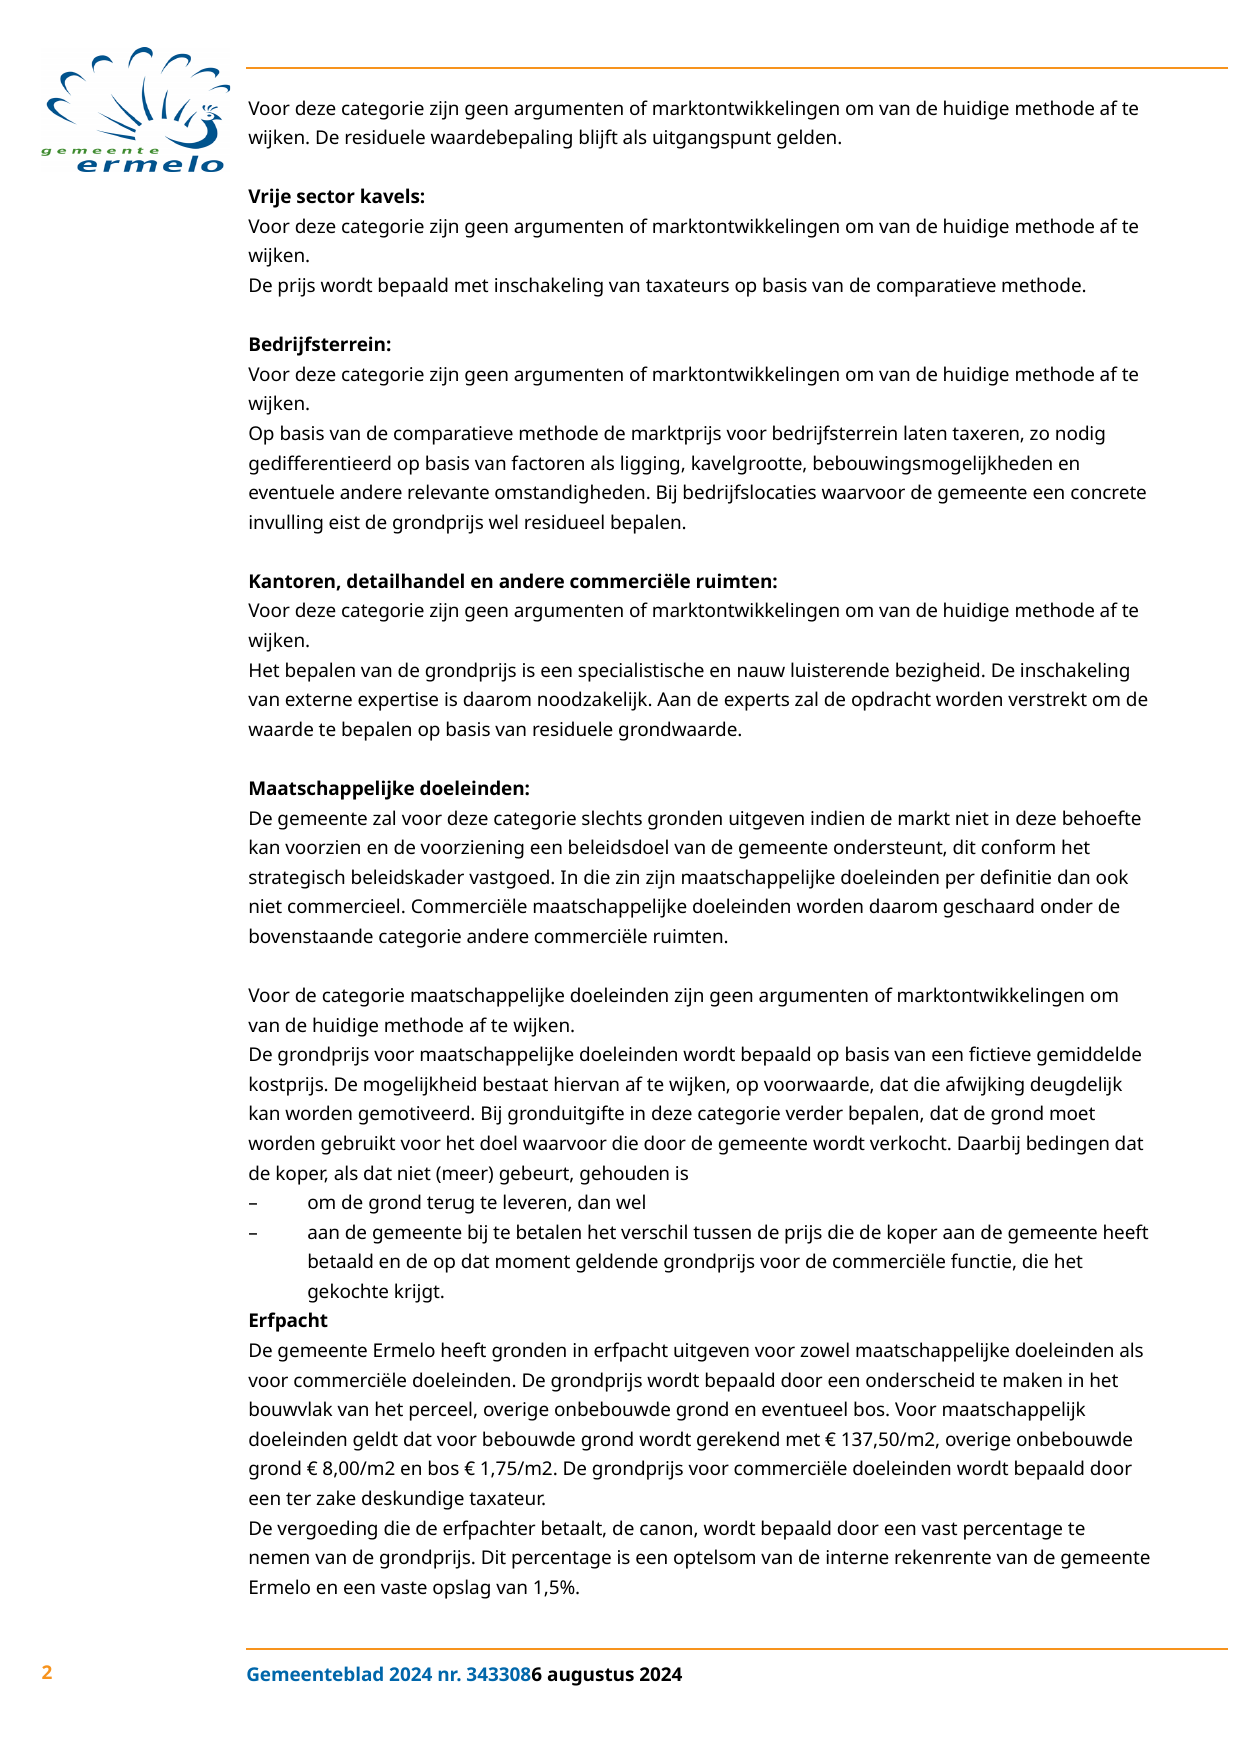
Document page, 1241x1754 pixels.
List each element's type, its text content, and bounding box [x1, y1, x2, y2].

text Voor deze categorie zijn geen argumenten of marktontwikkelingen om van de huidige methode af te wijken. De residuele waardebepaling blijft als uitgangspunt gelden. [248, 95, 1152, 150]
text Vrije sector kavels: [248, 183, 1152, 209]
text Voor de categorie maatschappelijke doeleinden zijn geen argumenten of marktontwikkelingen om van de huidige methode af te wijken. [248, 982, 1152, 1038]
text Erfpacht [248, 1308, 1152, 1333]
text Op basis van de comparatieve methode de marktprijs voor bedrijfsterrein laten taxeren, zo nodig gedifferentieerd op basis van factoren als ligging, kavelgrootte, bebouwingsmogelijkheden en eventuele andere relevante omstandigheden. Bij bedrijfslocaties waarvoor de gemeente een concrete invulling eist de grondprijs wel residueel bepalen. [248, 420, 1152, 535]
text Maatschappelijke doeleinden: [248, 775, 1152, 801]
text Voor deze categorie zijn geen argumenten of marktontwikkelingen om van de huidige methode af te wijken. [248, 361, 1152, 416]
text Bedrijfsterrein: [248, 331, 1152, 357]
text De gemeente Ermelo heeft gronden in erfpacht uitgeven voor zowel maatschappelijke doeleinden als voor commerciële doeleinden. De grondprijs wordt bepaald door een onderscheid te maken in het bouwvlak van het perceel, overige onbebouwde grond en eventueel bos. Voor maatschappelijk doeleinden geldt dat voor bebouwde grond wordt gerekend met € 137,50/m2, overige onbebouwde grond € 8,00/m2 en bos € 1,75/m2. De grondprijs voor commerciële doeleinden wordt bepaald door een ter zake deskundige taxateur. [248, 1337, 1152, 1511]
text De gemeente zal voor deze categorie slechts gronden uitgeven indien de markt niet in deze behoefte kan voorzien en de voorziening een beleidsdoel van de gemeente ondersteunt, dit conform het strategisch beleidskader vastgoed. In die zin zijn maatschappelijke doeleinden per definitie dan ook niet commercieel. Commerciële maatschappelijke doeleinden worden daarom geschaard onder de bovenstaande categorie andere commerciële ruimten. [248, 805, 1152, 949]
text De vergoeding die de erfpachter betaalt, de canon, wordt bepaald door een vast percentage te nemen van de grondprijs. Dit percentage is een optelsom van de interne rekenrente van de gemeente Ermelo en een vaste opslag van 1,5%. [248, 1515, 1152, 1600]
text De grondprijs voor maatschappelijke doeleinden wordt bepaald op basis van een fictieve gemiddelde kostprijs. De mogelijkheid bestaat hiervan af te wijken, op voorwaarde, dat die afwijking deugdelijk kan worden gemotiveerd. Bij gronduitgifte in deze categorie verder bepalen, dat de grond moet worden gebruikt voor het doel waarvoor die door de gemeente wordt verkocht. Daarbij bedingen dat de koper, als dat niet (meer) gebeurt, gehouden is [248, 1041, 1152, 1186]
text Voor deze categorie zijn geen argumenten of marktontwikkelingen om van de huidige methode af te wijken. [248, 213, 1152, 268]
text Voor deze categorie zijn geen argumenten of marktontwikkelingen om van de huidige methode af te wijken. [248, 598, 1152, 653]
text Kantoren, detailhandel en andere commerciële ruimten: [248, 568, 1152, 594]
text De prijs wordt bepaald met inschakeling van taxateurs op basis van de comparatieve methode. [248, 272, 1152, 298]
text Het bepalen van de grondprijs is een specialistische en nauw luisterende bezigheid. De inschakeling van externe expertise is daarom noodzakelijk. Aan de experts zal de opdracht worden verstrekt om de waarde te bepalen op basis van residuele grondwaarde. [248, 657, 1152, 742]
list om de grond terug te leveren, dan wel [248, 1189, 1152, 1215]
list aan de gemeente bij te betalen het verschil tussen de prijs die de koper aan de gemeente heeft betaald en de op dat moment geldende grondprijs voor de commerciële functie, die het gekochte krijgt. [248, 1219, 1152, 1304]
picture [41, 47, 231, 172]
